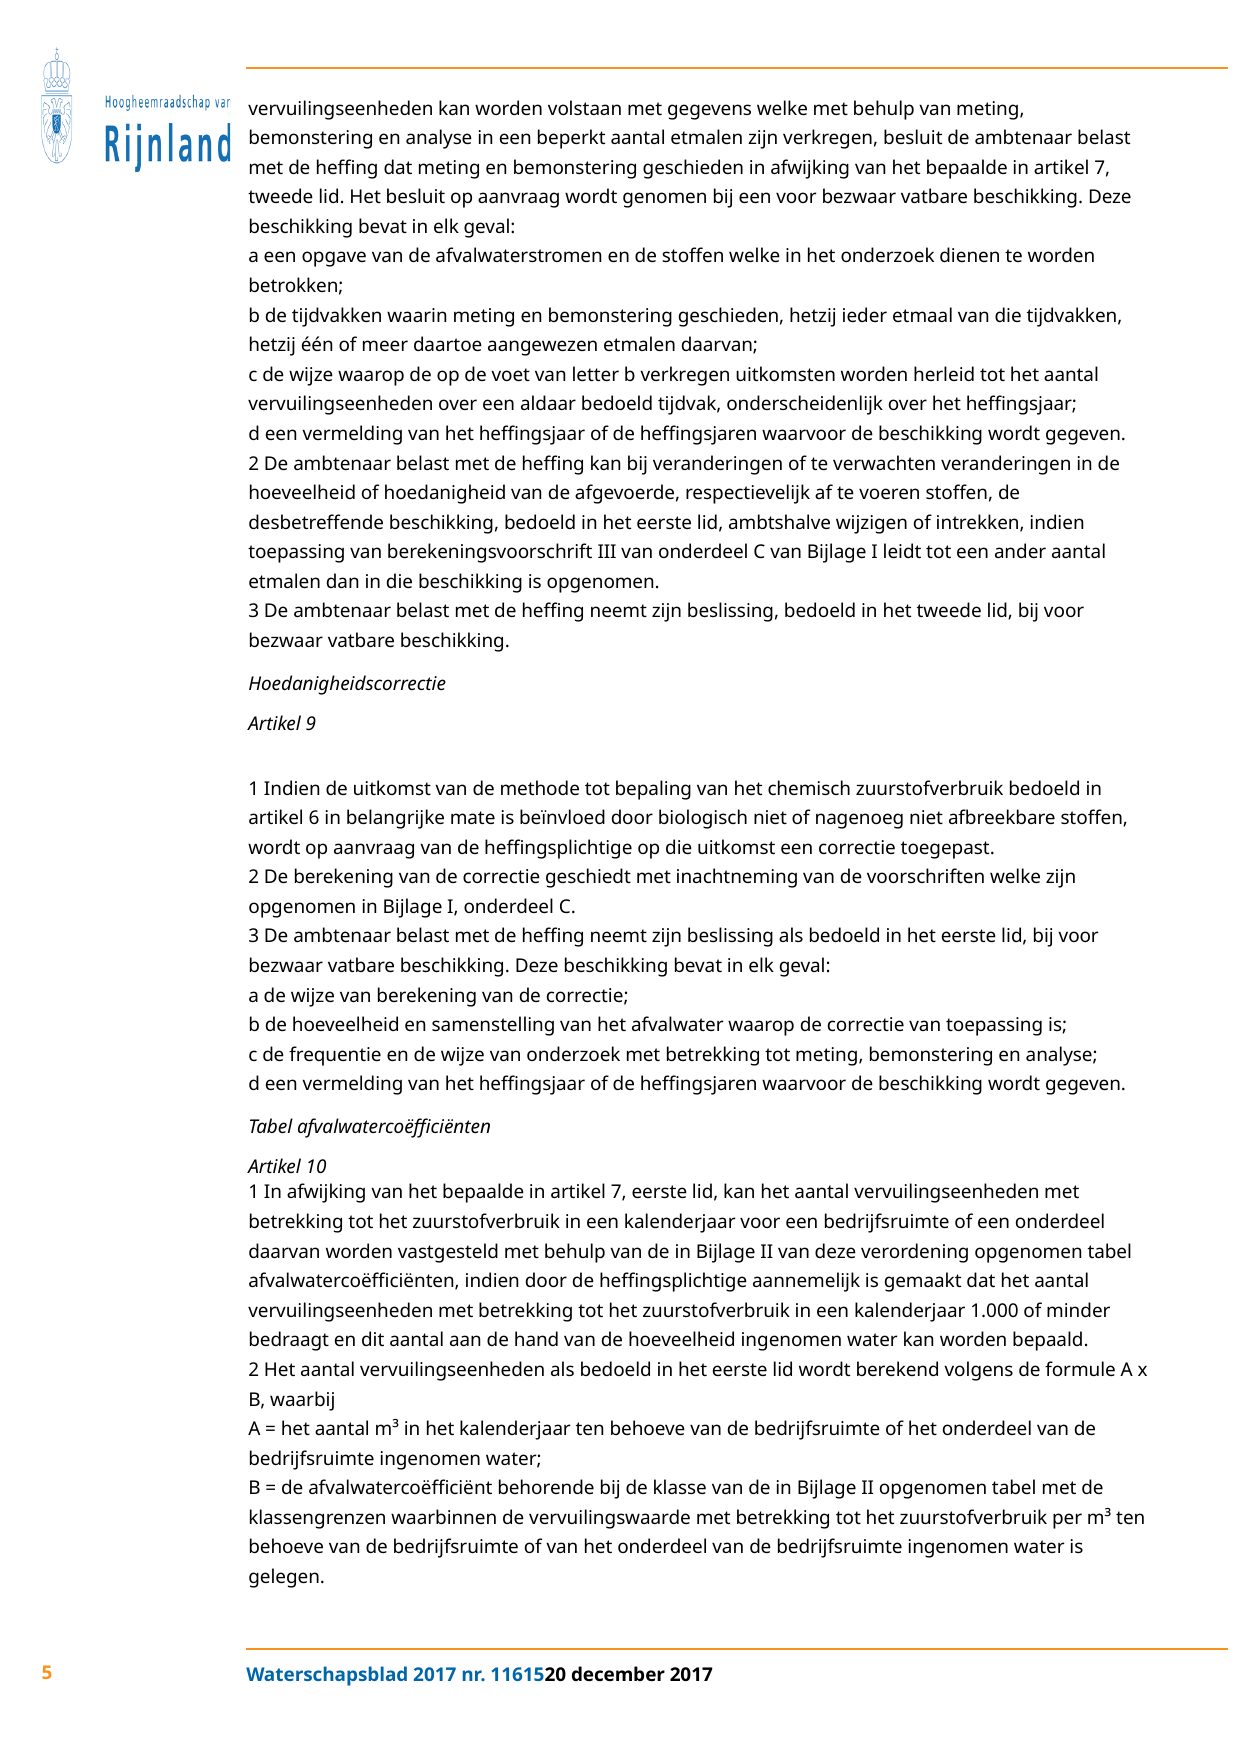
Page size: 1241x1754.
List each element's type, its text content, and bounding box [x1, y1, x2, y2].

text c de wijze waarop de op de voet van letter b verkregen uitkomsten worden herleid tot het aantal [248, 361, 1152, 387]
text 3 De ambtenaar belast met de heffing neemt zijn beslissing, bedoeld in het tweede lid, bij voor bezwaar vatbare beschikking. [248, 598, 1152, 653]
text vervuilingseenheden kan worden volstaan met gegevens welke met behulp van meting, bemonstering en analyse in een beperkt aantal etmalen zijn verkregen, besluit de ambtenaar belast met de heffing dat meting en bemonstering geschieden in afwijking van het bepaalde in artikel 7, tweede lid. Het besluit op aanvraag wordt genomen bij een voor bezwaar vatbare beschikking. Deze beschikking bevat in elk geval: [248, 95, 1152, 239]
text Artikel 10 [248, 1153, 1152, 1179]
text 3 De ambtenaar belast met de heffing neemt zijn beslissing als bedoeld in het eerste lid, bij voor [248, 923, 1152, 948]
text a de wijze van berekening van de correctie; [248, 982, 1152, 1007]
text Tabel afvalwatercoëfficiënten [248, 1114, 1152, 1139]
text B, waarbij [248, 1386, 1152, 1411]
text 2 Het aantal vervuilingseenheden als bedoeld in het eerste lid wordt berekend volgens de formule A x [248, 1356, 1152, 1382]
text bezwaar vatbare beschikking. Deze beschikking bevat in elk geval: [248, 952, 1152, 978]
text artikel 6 in belangrijke mate is beïnvloed door biologisch niet of nagenoeg niet afbreekbare stoffen, wordt op aanvraag van de heffingsplichtige op die uitkomst een correctie toegepast. [248, 804, 1152, 859]
text betrekking tot het zuurstofverbruik in een kalenderjaar voor een bedrijfsruimte of een onderdeel daarvan worden vastgesteld met behulp van de in Bijlage II van deze verordening opgenomen tabel afvalwatercoëfficiënten, indien door de heffingsplichtige aannemelijk is gemaakt dat het aantal vervuilingseenheden met betrekking tot het zuurstofverbruik in een kalenderjaar 1.000 of minder bedraagt en dit aantal aan de hand van de hoeveelheid ingenomen water kan worden bepaald. [248, 1208, 1152, 1352]
text Artikel 9 [248, 710, 1152, 735]
text B = de afvalwatercoëfficiënt behorende bij de klasse van de in Bijlage II opgenomen tabel met de klassengrenzen waarbinnen de vervuilingswaarde met betrekking tot het zuurstofverbruik per m³ ten behoeve van de bedrijfsruimte of van het onderdeel van de bedrijfsruimte ingenomen water is gelegen. [248, 1474, 1152, 1589]
text opgenomen in Bijlage I, onderdeel C. [248, 893, 1152, 919]
text A = het aantal m³ in het kalenderjaar ten behoeve van de bedrijfsruimte of het onderdeel van de bedrijfsruimte ingenomen water; [248, 1415, 1152, 1471]
picture [41, 47, 231, 172]
text Hoedanigheidscorrectie [248, 670, 1152, 696]
text 2 De ambtenaar belast met de heffing kan bij veranderingen of te verwachten veranderingen in de hoeveelheid of hoedanigheid van de afgevoerde, respectievelijk af te voeren stoffen, de desbetreffende beschikking, bedoeld in het eerste lid, ambtshalve wijzigen of intrekken, indien toepassing van berekeningsvoorschrift III van onderdeel C van Bijlage I leidt tot een ander aantal etmalen dan in die beschikking is opgenomen. [248, 450, 1152, 594]
text 1 Indien de uitkomst van de methode tot bepaling van het chemisch zuurstofverbruik bedoeld in [248, 775, 1152, 800]
text 1 In afwijking van het bepaalde in artikel 7, eerste lid, kan het aantal vervuilingseenheden met [248, 1179, 1152, 1204]
text b de hoeveelheid en samenstelling van het afvalwater waarop de correctie van toepassing is; [248, 1011, 1152, 1037]
text b de tijdvakken waarin meting en bemonstering geschieden, hetzij ieder etmaal van die tijdvakken, [248, 302, 1152, 328]
text c de frequentie en de wijze van onderzoek met betrekking tot meting, bemonstering en analyse; [248, 1041, 1152, 1067]
text vervuilingseenheden over een aldaar bedoeld tijdvak, onderscheidenlijk over het heffingsjaar; [248, 391, 1152, 416]
text hetzij één of meer daartoe aangewezen etmalen daarvan; [248, 331, 1152, 357]
text d een vermelding van het heffingsjaar of de heffingsjaren waarvoor de beschikking wordt gegeven. [248, 1071, 1152, 1096]
text a een opgave van de afvalwaterstromen en de stoffen welke in het onderzoek dienen te worden [248, 243, 1152, 268]
text betrokken; [248, 272, 1152, 298]
text d een vermelding van het heffingsjaar of de heffingsjaren waarvoor de beschikking wordt gegeven. [248, 420, 1152, 446]
text 2 De berekening van de correctie geschiedt met inachtneming van de voorschriften welke zijn [248, 863, 1152, 889]
